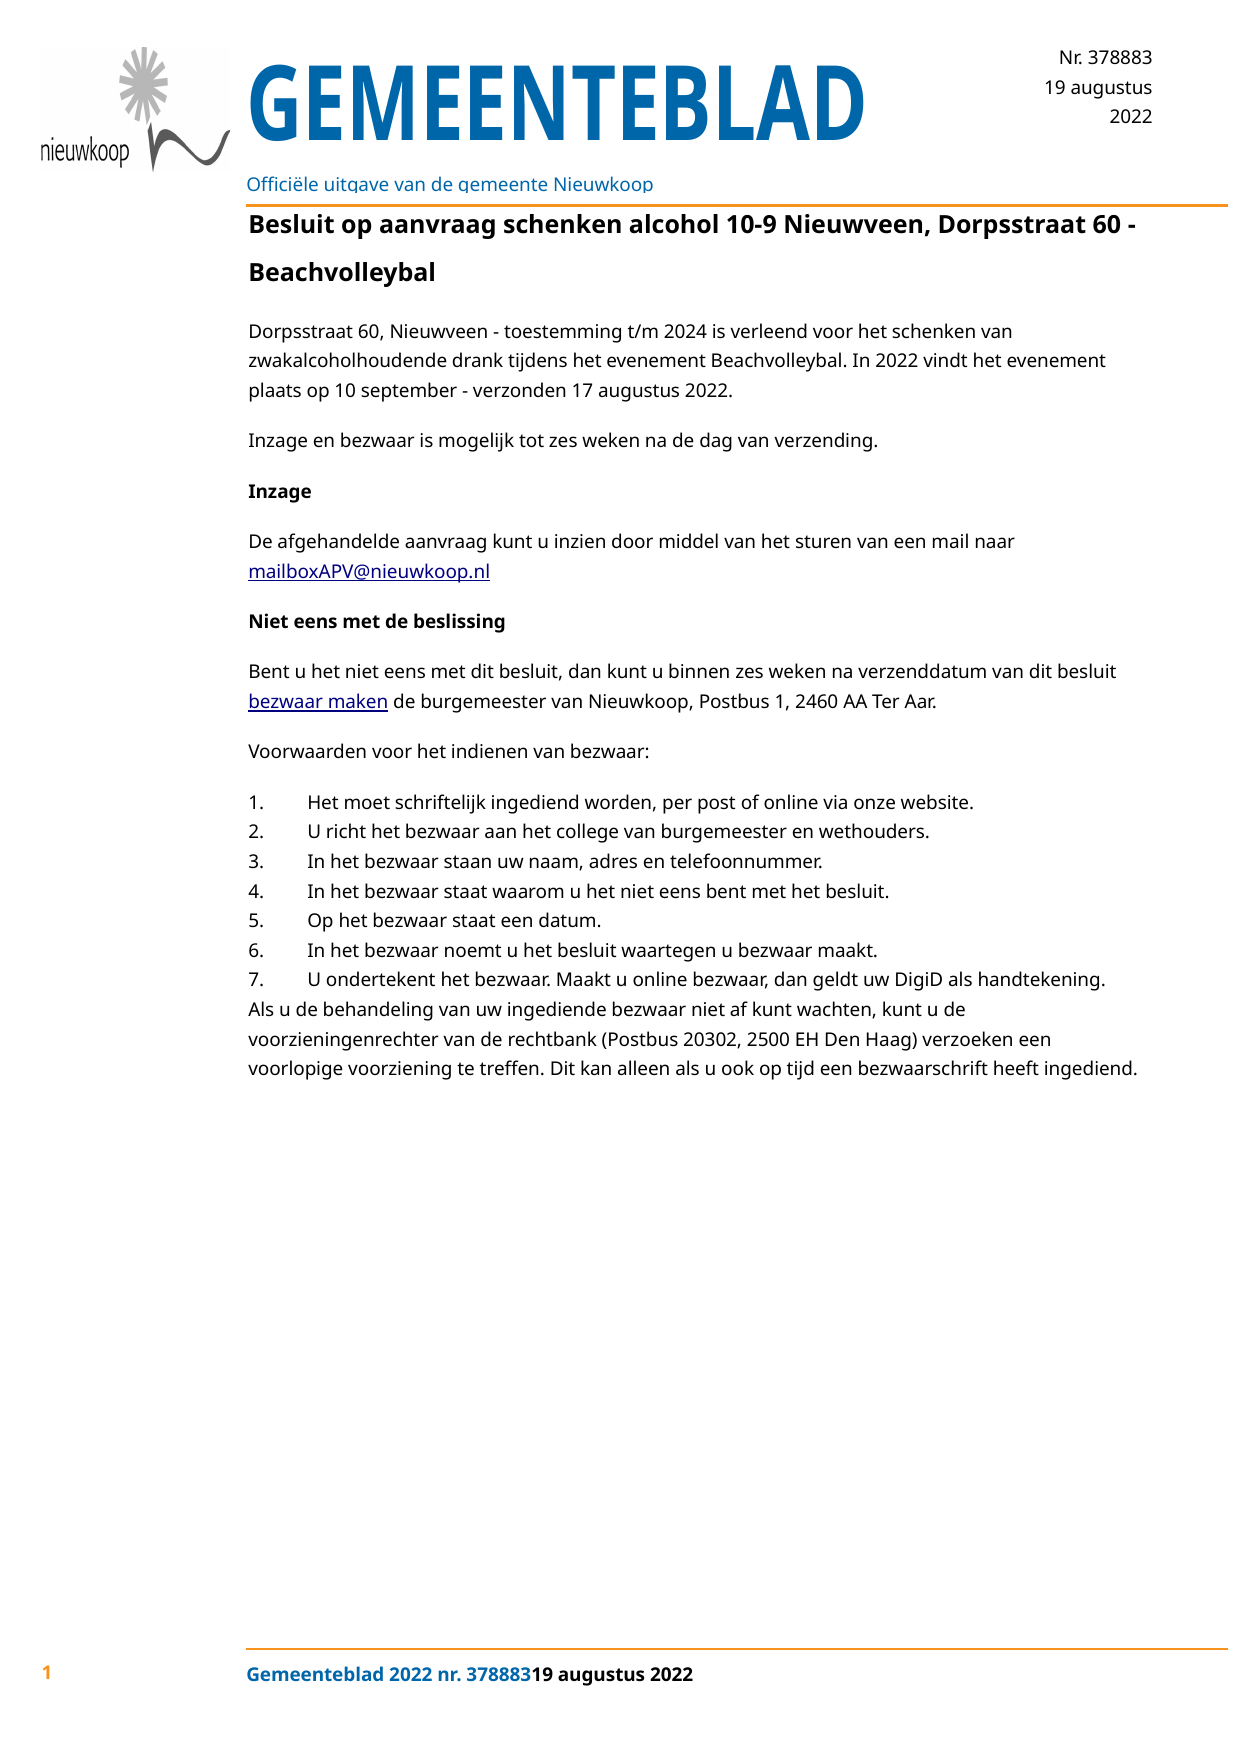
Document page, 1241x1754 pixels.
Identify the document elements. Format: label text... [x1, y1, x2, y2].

list In het bezwaar staat waarom u het niet eens bent met het besluit. [248, 878, 1152, 904]
text Bent u het niet eens met dit besluit, dan kunt u binnen zes weken na verzenddatum van dit besluit bezwaar maken de burgemeester van Nieuwkoop, Postbus 1, 2460 AA Ter Aar. [248, 659, 1152, 714]
text Inzage [248, 478, 1152, 504]
list U ondertekent het bezwaar. Maakt u online bezwaar, dan geldt uw DigiD als handtekening. [248, 967, 1152, 992]
list Het moet schriftelijk ingediend worden, per post of online via onze website. [248, 789, 1152, 815]
list In het bezwaar staan uw naam, adres en telefoonnummer. [248, 848, 1152, 874]
text De afgehandelde aanvraag kunt u inzien door middel van het sturen van een mail naar mailboxAPV@nieuwkoop.nl [248, 528, 1152, 584]
text Als u de behandeling van uw ingediende bezwaar niet af kunt wachten, kunt u de voorzieningenrechter van de rechtbank (Postbus 20302, 2500 EH Den Haag) verzoeken een voorlopige voorziening te treffen. Dit kan alleen als u ook op tijd een bezwaarschrift heeft ingediend. [248, 996, 1152, 1081]
text Inzage en bezwaar is mogelijk tot zes weken na de dag van verzending. [248, 427, 1152, 453]
text Niet eens met de beslissing [248, 608, 1152, 634]
text Voorwaarden voor het indienen van bezwaar: [248, 739, 1152, 764]
list In het bezwaar noemt u het besluit waartegen u bezwaar maakt. [248, 937, 1152, 963]
list U richt het bezwaar aan het college van burgemeester en wethouders. [248, 819, 1152, 844]
text Besluit op aanvraag schenken alcohol 10-9 Nieuwveen, Dorpsstraat 60 - Beachvolleybal [248, 207, 1152, 288]
text Dorpsstraat 60, Nieuwveen - toestemming t/m 2024 is verleend voor het schenken van zwakalcoholhoudende drank tijdens het evenement Beachvolleybal. In 2022 vindt het evenement plaats op 10 september - verzonden 17 augustus 2022. [248, 318, 1152, 403]
list Op het bezwaar staat een datum. [248, 907, 1152, 933]
picture [41, 47, 231, 172]
